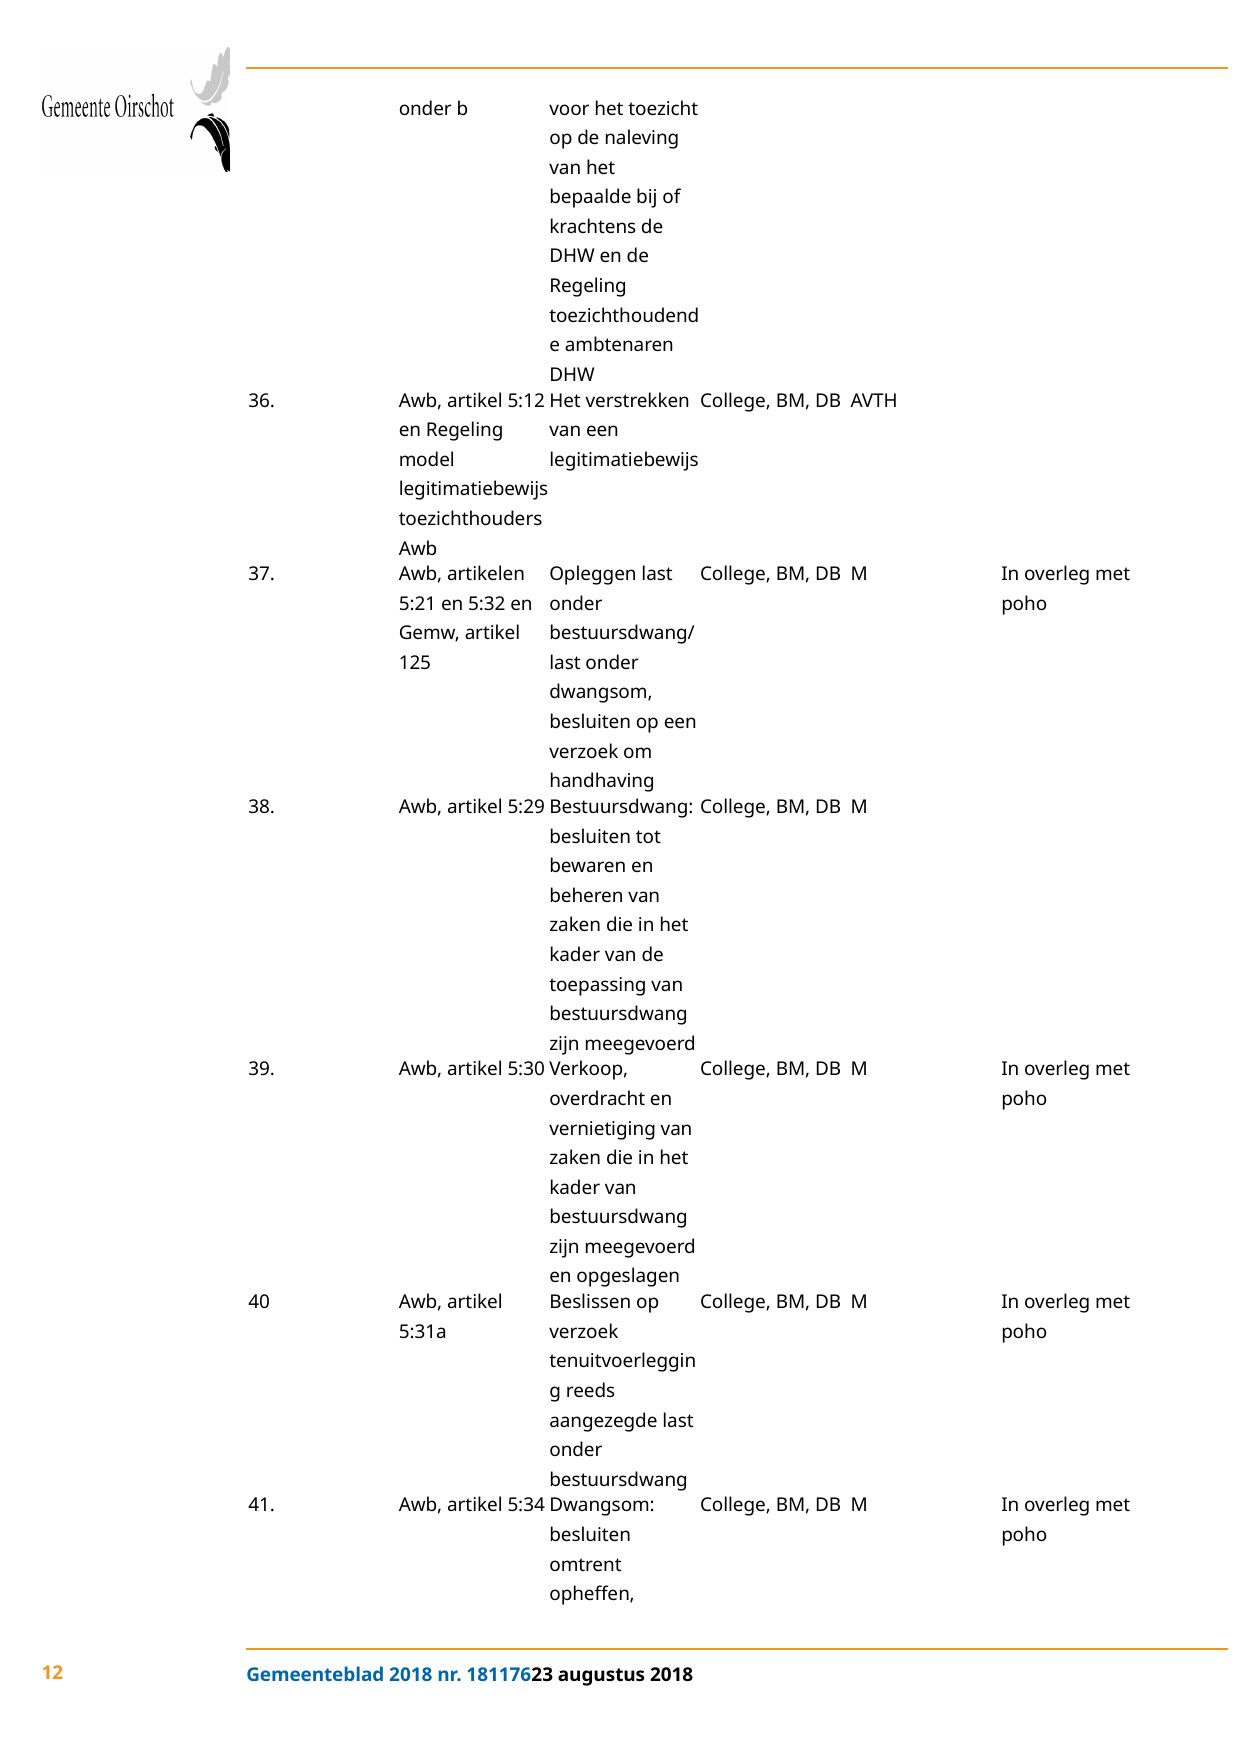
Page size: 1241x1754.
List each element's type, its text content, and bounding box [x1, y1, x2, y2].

table_cell [1001, 387, 1152, 560]
table_cell [1001, 95, 1152, 387]
table_cell Awb, artikel 5:31a [399, 1289, 549, 1492]
table_cell Awb, artikel 5:12 en Regeling model legitimatiebewijs toezichthouders Awb [399, 387, 549, 560]
table_cell voor het toezicht op de naleving van het bepaalde bij of krachtens de DHW en de Regeling toezichthoudende ambtenaren DHW [549, 95, 700, 387]
table_cell Het verstrekken van een legitimatiebewijs [549, 387, 700, 560]
table_cell College, BM, DB [700, 387, 850, 560]
table_cell M [850, 560, 1001, 793]
table_cell In overleg met poho [1001, 1289, 1152, 1492]
table_cell In overleg met poho [1001, 1492, 1152, 1606]
table_cell Awb, artikelen 5:21 en 5:32 en Gemw, artikel 125 [399, 560, 549, 793]
table_cell Beslissen op verzoek tenuitvoerlegging reeds aangezegde last onder bestuursdwang [549, 1289, 700, 1492]
table_cell [248, 387, 398, 560]
table_cell Awb, artikel 5:34 [399, 1492, 549, 1606]
table_cell [248, 1492, 398, 1606]
table_cell College, BM, DB [700, 1492, 850, 1606]
table_cell Bestuursdwang: besluiten tot bewaren en beheren van zaken die in het kader van de toepassing van bestuursdwang zijn meegevoerd [549, 793, 700, 1056]
table_cell [1001, 793, 1152, 1056]
table_cell AVTH [850, 387, 1001, 560]
table_cell onder b [399, 95, 549, 387]
table_cell [700, 95, 850, 387]
table_cell M [850, 1492, 1001, 1606]
table_cell In overleg met poho [1001, 1056, 1152, 1288]
table_cell [850, 95, 1001, 387]
table_cell [248, 1289, 398, 1492]
table_cell In overleg met poho [1001, 560, 1152, 793]
table_cell Dwangsom: besluiten omtrent opheffen, [549, 1492, 700, 1606]
table_cell Opleggen last onder bestuursdwang/ last onder dwangsom, besluiten op een verzoek om handhaving [549, 560, 700, 793]
table_cell [248, 560, 398, 793]
table_cell Awb, artikel 5:29 [399, 793, 549, 1056]
table_cell College, BM, DB [700, 1056, 850, 1288]
table_cell M [850, 1056, 1001, 1288]
table_cell College, BM, DB [700, 793, 850, 1056]
table_cell [248, 793, 398, 1056]
table_cell College, BM, DB [700, 1289, 850, 1492]
table_cell College, BM, DB [700, 560, 850, 793]
table_cell M [850, 1289, 1001, 1492]
table_cell Awb, artikel 5:30 [399, 1056, 549, 1288]
table_cell Verkoop, overdracht en vernietiging van zaken die in het kader van bestuursdwang zijn meegevoerd en opgeslagen [549, 1056, 700, 1288]
picture [41, 47, 231, 172]
table_cell M [850, 793, 1001, 1056]
table_cell [248, 95, 398, 387]
table_cell [248, 1056, 398, 1288]
